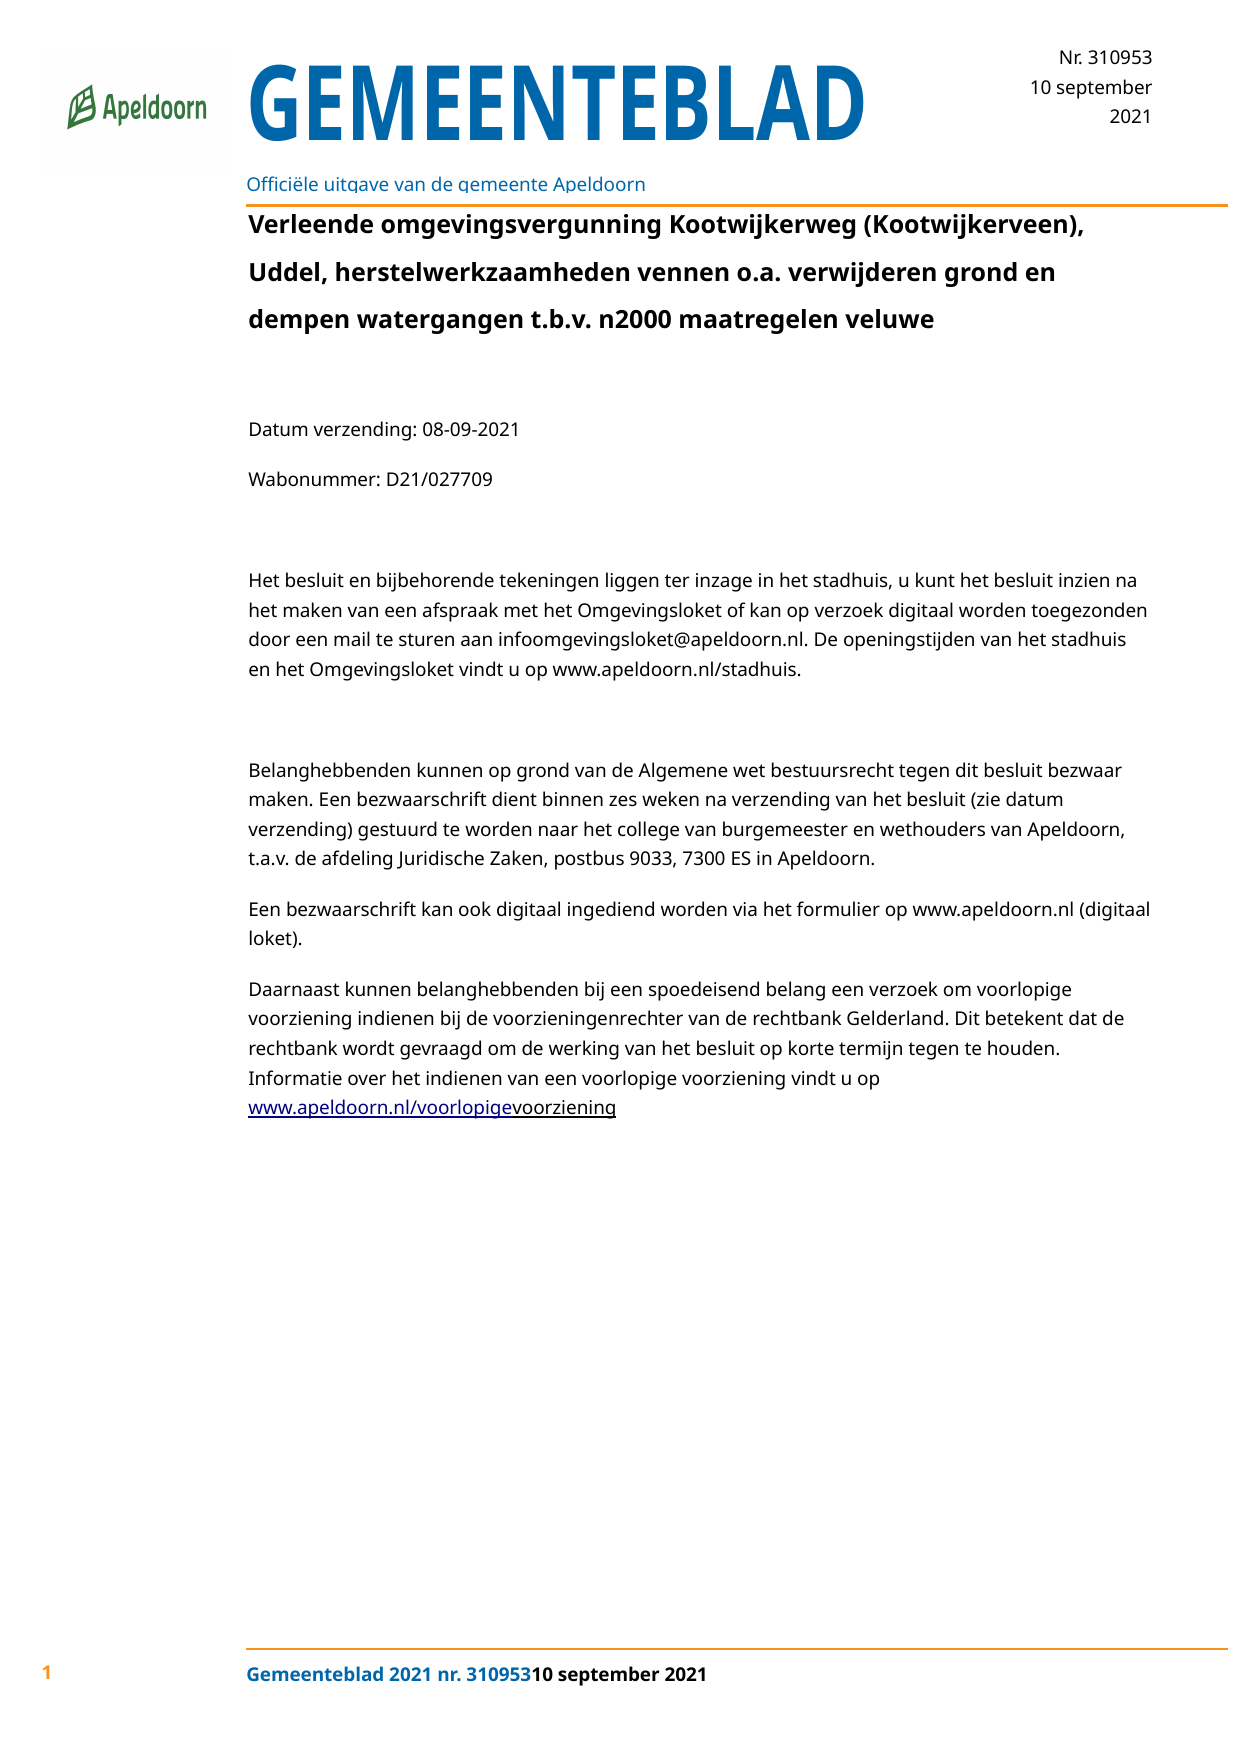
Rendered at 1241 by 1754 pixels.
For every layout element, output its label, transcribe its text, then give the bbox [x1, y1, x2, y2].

text Datum verzending: 08-09-2021 [248, 416, 1152, 442]
text Het besluit en bijbehorende tekeningen liggen ter inzage in het stadhuis, u kunt het besluit inzien na het maken van een afspraak met het Omgevingsloket of kan op verzoek digitaal worden toegezonden door een mail te sturen aan infoomgevingsloket@apeldoorn.nl. De openingstijden van het stadhuis en het Omgevingsloket vindt u op www.apeldoorn.nl/stadhuis. [248, 567, 1152, 682]
text Een bezwaarschrift kan ook digitaal ingediend worden via het formulier op www.apeldoorn.nl (digitaal loket). [248, 896, 1152, 951]
text Belanghebbenden kunnen op grond van de Algemene wet bestuursrecht tegen dit besluit bezwaar maken. Een bezwaarschrift dient binnen zes weken na verzending van het besluit (zie datum verzending) gestuurd te worden naar het college van burgemeester en wethouders van Apeldoorn, t.a.v. de afdeling Juridische Zaken, postbus 9033, 7300 ES in Apeldoorn. [248, 757, 1152, 871]
text Verleende omgevingsvergunning Kootwijkerweg (Kootwijkerveen), Uddel, herstelwerkzaamheden vennen o.a. verwijderen grond en dempen watergangen t.b.v. n2000 maatregelen veluwe [248, 207, 1152, 336]
picture [41, 47, 231, 172]
text Daarnaast kunnen belanghebbenden bij een spoedeisend belang een verzoek om voorlopige voorziening indienen bij de voorzieningenrechter van de rechtbank Gelderland. Dit betekent dat de rechtbank wordt gevraagd om de werking van het besluit op korte termijn tegen te houden. Informatie over het indienen van een voorlopige voorziening vindt u op www.apeldoorn.nl/voorlopigevoorziening [248, 976, 1152, 1120]
text Wabonummer: D21/027709 [248, 466, 1152, 492]
